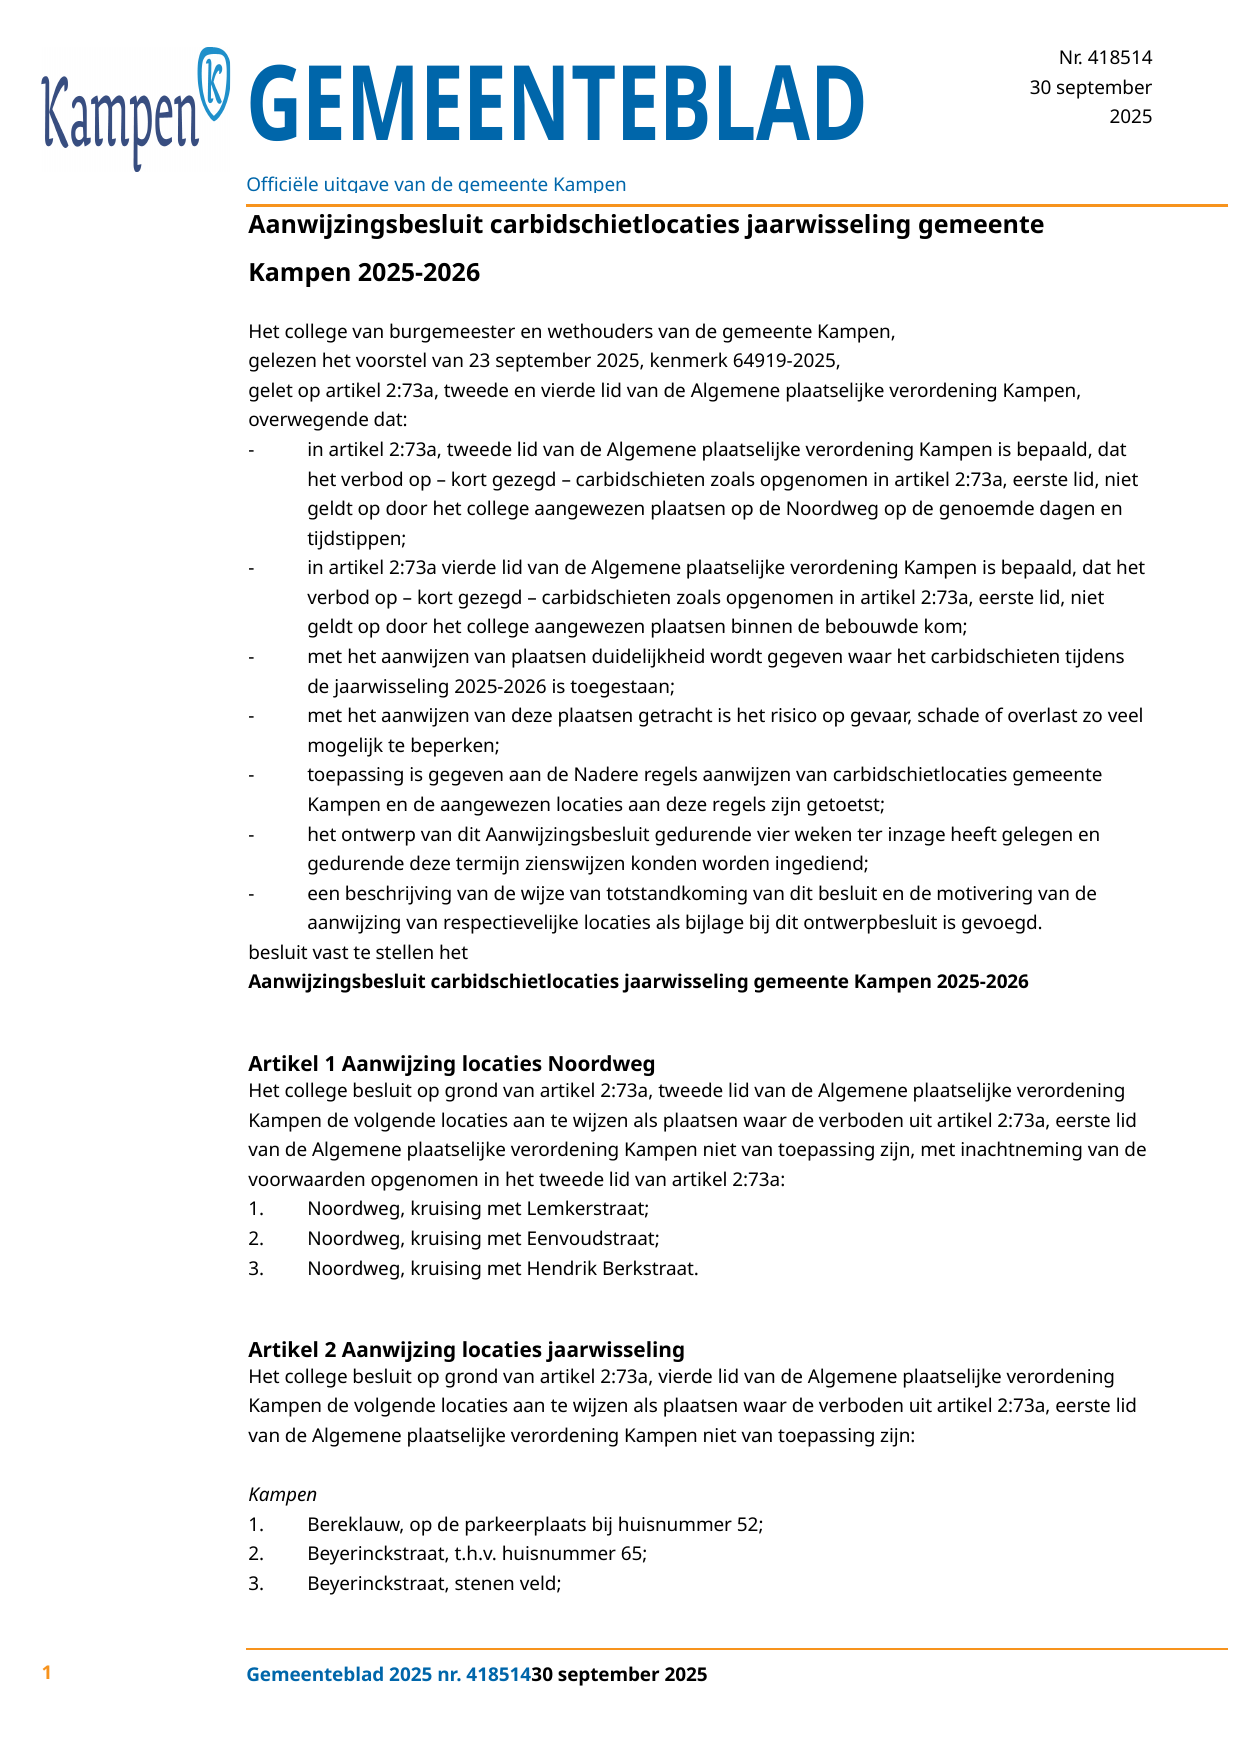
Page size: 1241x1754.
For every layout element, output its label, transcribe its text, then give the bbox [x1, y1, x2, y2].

text Aanwijzingsbesluit carbidschietlocaties jaarwisseling gemeente Kampen 2025-2026 [248, 969, 1152, 994]
list in artikel 2:73a, tweede lid van de Algemene plaatselijke verordening Kampen is bepaald, dat het verbod op – kort gezegd – carbidschieten zoals opgenomen in artikel 2:73a, eerste lid, niet geldt op door het college aangewezen plaatsen op de Noordweg op de genoemde dagen en tijdstippen; [248, 436, 1152, 551]
picture [41, 47, 231, 172]
text Het college besluit op grond van artikel 2:73a, vierde lid van de Algemene plaatselijke verordening Kampen de volgende locaties aan te wijzen als plaatsen waar de verboden uit artikel 2:73a, eerste lid van de Algemene plaatselijke verordening Kampen niet van toepassing zijn: [248, 1363, 1152, 1448]
list Bereklauw, op de parkeerplaats bij huisnummer 52; [248, 1511, 1152, 1537]
list Beyerinckstraat, stenen veld; [248, 1570, 1152, 1596]
text Aanwijzingsbesluit carbidschietlocaties jaarwisseling gemeente Kampen 2025-2026 [248, 207, 1152, 288]
list Beyerinckstraat, t.h.v. huisnummer 65; [248, 1541, 1152, 1566]
text gelet op artikel 2:73a, tweede en vierde lid van de Algemene plaatselijke verordening Kampen, [248, 377, 1152, 403]
list met het aanwijzen van deze plaatsen getracht is het risico op gevaar, schade of overlast zo veel mogelijk te beperken; [248, 702, 1152, 758]
list het ontwerp van dit Aanwijzingsbesluit gedurende vier weken ter inzage heeft gelegen en gedurende deze termijn zienswijzen konden worden ingediend; [248, 821, 1152, 876]
list een beschrijving van de wijze van totstandkoming van dit besluit en de motivering van de aanwijzing van respectievelijke locaties als bijlage bij dit ontwerpbesluit is gevoegd. [248, 880, 1152, 935]
list in artikel 2:73a vierde lid van de Algemene plaatselijke verordening Kampen is bepaald, dat het verbod op – kort gezegd – carbidschieten zoals opgenomen in artikel 2:73a, eerste lid, niet geldt op door het college aangewezen plaatsen binnen de bebouwde kom; [248, 554, 1152, 639]
text overwegende dat: [248, 407, 1152, 432]
list Noordweg, kruising met Eenvoudstraat; [248, 1225, 1152, 1251]
list Noordweg, kruising met Lemkerstraat; [248, 1196, 1152, 1221]
text Artikel 1 Aanwijzing locaties Noordweg [248, 1049, 1152, 1077]
list met het aanwijzen van plaatsen duidelijkheid wordt gegeven waar het carbidschieten tijdens de jaarwisseling 2025-2026 is toegestaan; [248, 643, 1152, 699]
text Kampen [248, 1481, 1152, 1507]
list Noordweg, kruising met Hendrik Berkstraat. [248, 1255, 1152, 1280]
text gelezen het voorstel van 23 september 2025, kenmerk 64919-2025, [248, 347, 1152, 373]
text Het college besluit op grond van artikel 2:73a, tweede lid van de Algemene plaatselijke verordening Kampen de volgende locaties aan te wijzen als plaatsen waar de verboden uit artikel 2:73a, eerste lid van de Algemene plaatselijke verordening Kampen niet van toepassing zijn, met inachtneming van de voorwaarden opgenomen in het tweede lid van artikel 2:73a: [248, 1077, 1152, 1192]
text besluit vast te stellen het [248, 939, 1152, 965]
text Artikel 2 Aanwijzing locaties jaarwisseling [248, 1335, 1152, 1363]
list toepassing is gegeven aan de Nadere regels aanwijzen van carbidschietlocaties gemeente Kampen en de aangewezen locaties aan deze regels zijn getoetst; [248, 762, 1152, 817]
text Het college van burgemeester en wethouders van de gemeente Kampen, [248, 318, 1152, 344]
